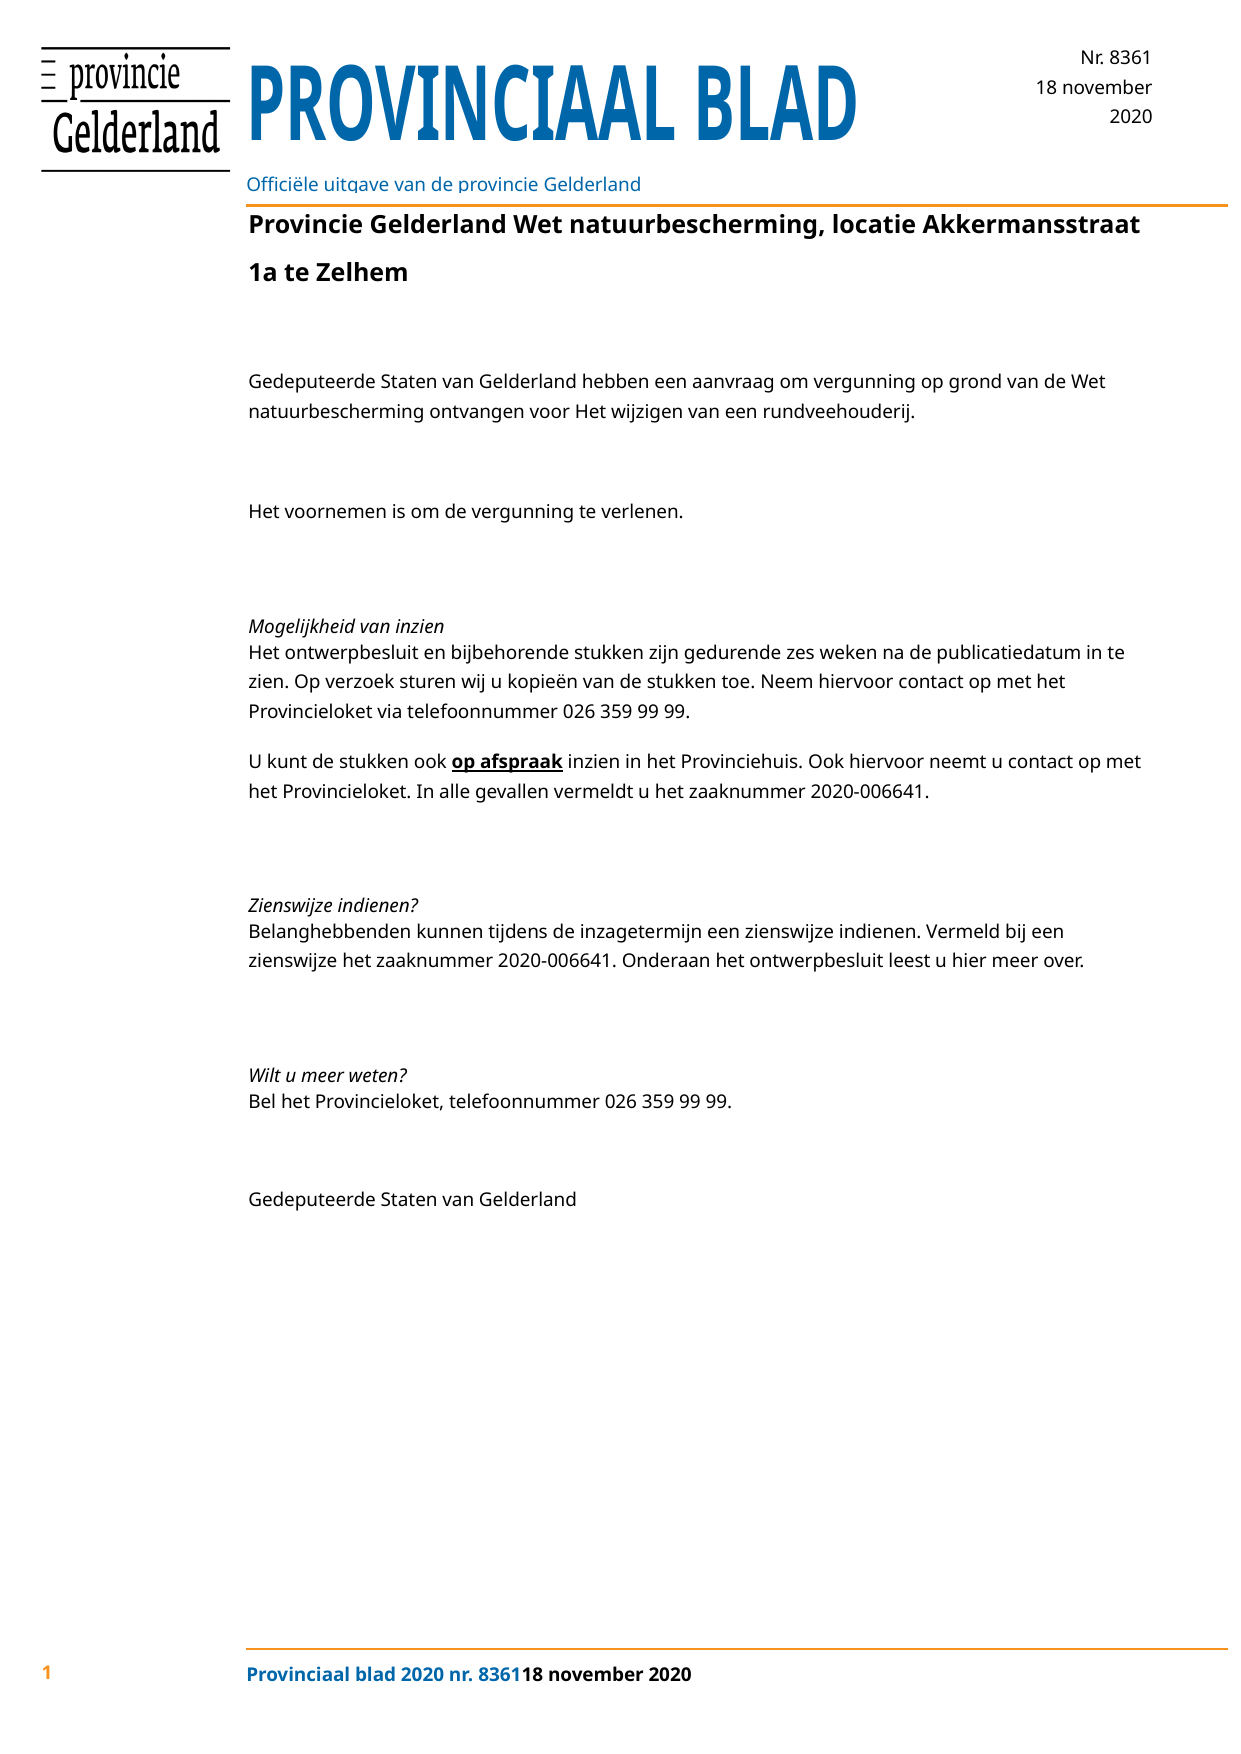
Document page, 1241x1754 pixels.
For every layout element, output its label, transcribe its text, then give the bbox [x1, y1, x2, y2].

text Gedeputeerde Staten van Gelderland hebben een aanvraag om vergunning op grond van de Wet natuurbescherming ontvangen voor Het wijzigen van een rundveehouderij. [248, 368, 1152, 424]
text Het voornemen is om de vergunning te verlenen. [248, 499, 1152, 524]
text Het ontwerpbesluit en bijbehorende stukken zijn gedurende zes weken na de publicatiedatum in te zien. Op verzoek sturen wij u kopieën van de stukken toe. Neem hiervoor contact op met het Provincieloket via telefoonnummer 026 359 99 99. [248, 639, 1152, 724]
picture [41, 47, 231, 172]
text Belanghebbenden kunnen tijdens de inzagetermijn een zienswijze indienen. Vermeld bij een zienswijze het zaaknummer 2020-006641. Onderaan het ontwerpbesluit leest u hier meer over. [248, 918, 1152, 973]
text U kunt de stukken ook op afspraak inzien in het Provinciehuis. Ook hiervoor neemt u contact op met het Provincieloket. In alle gevallen vermeldt u het zaaknummer 2020-006641. [248, 748, 1152, 804]
text Provincie Gelderland Wet natuurbescherming, locatie Akkermansstraat 1a te Zelhem [248, 207, 1152, 288]
text Mogelijkheid van inzien [248, 613, 1152, 639]
text Wilt u meer weten? [248, 1062, 1152, 1088]
text Zienswijze indienen? [248, 892, 1152, 918]
text Gedeputeerde Staten van Gelderland [248, 1186, 1152, 1212]
text Bel het Provincieloket, telefoonnummer 026 359 99 99. [248, 1088, 1152, 1113]
